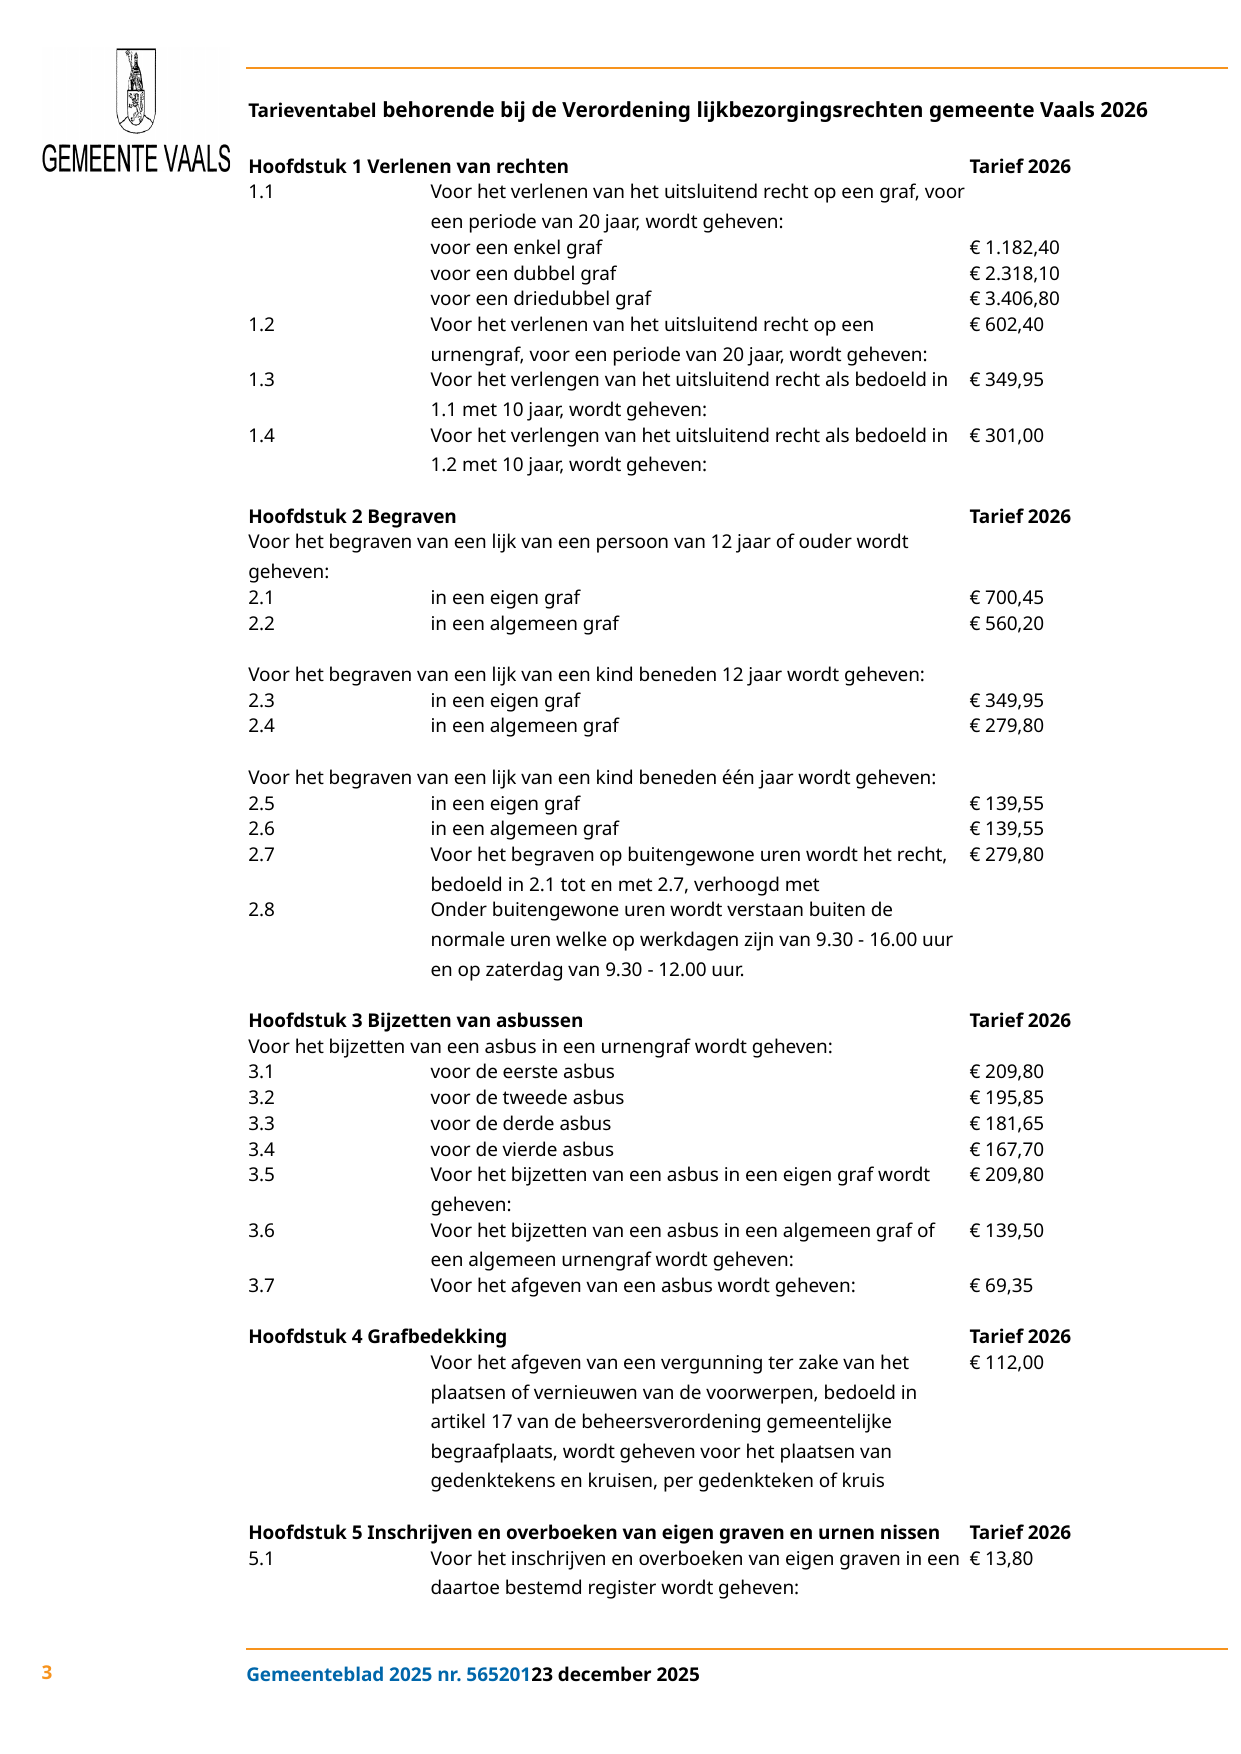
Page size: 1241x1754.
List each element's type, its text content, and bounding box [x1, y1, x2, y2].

table_cell voor een enkel graf [430, 234, 969, 260]
table_cell Voor het begraven op buitengewone uren wordt het recht, bedoeld in 2.1 tot en met 2.7, verhoogd met [430, 841, 969, 897]
table_cell [969, 477, 1152, 503]
table_cell voor de eerste asbus [430, 1059, 969, 1084]
table_cell 1.2 [248, 311, 430, 367]
table_cell 1.1 [248, 179, 430, 234]
table_cell 2.1 [248, 584, 430, 610]
table_cell [969, 661, 1152, 687]
table_cell 2.8 [248, 897, 430, 981]
table_cell [969, 1298, 1152, 1324]
table_cell [248, 1494, 430, 1519]
table_cell € 139,55 [969, 816, 1152, 841]
table_cell [248, 286, 430, 311]
table_cell 2.2 [248, 610, 430, 635]
table_cell [969, 764, 1152, 790]
table_cell Tarief 2026 [969, 1324, 1152, 1349]
table_cell € 301,00 [969, 422, 1152, 477]
table_cell [430, 1494, 969, 1519]
table_cell Tarief 2026 [969, 503, 1152, 529]
table_cell [430, 635, 969, 661]
table_cell € 349,95 [969, 367, 1152, 422]
table_cell 1.3 [248, 367, 430, 422]
table_cell [969, 1494, 1152, 1519]
table_cell Voor het bijzetten van een asbus in een eigen graf wordt geheven: [430, 1162, 969, 1217]
table_cell [430, 477, 969, 503]
table_cell € 279,80 [969, 841, 1152, 897]
table_cell € 209,80 [969, 1059, 1152, 1084]
table_cell Voor het begraven van een lijk van een kind beneden één jaar wordt geheven: [248, 764, 969, 790]
table_cell [248, 635, 430, 661]
table_cell Voor het verlenen van het uitsluitend recht op een graf, voor een periode van 20 jaar, wordt geheven: [430, 179, 969, 234]
table_cell € 195,85 [969, 1084, 1152, 1110]
table_cell Voor het verlenen van het uitsluitend recht op een urnengraf, voor een periode van 20 jaar, wordt geheven: [430, 311, 969, 367]
table_cell 3.2 [248, 1084, 430, 1110]
table_cell [248, 981, 430, 1007]
table_cell € 209,80 [969, 1162, 1152, 1217]
table_cell in een algemeen graf [430, 610, 969, 635]
table_cell [969, 635, 1152, 661]
table_cell [248, 260, 430, 286]
table_cell € 112,00 [969, 1349, 1152, 1493]
table_cell € 139,55 [969, 790, 1152, 816]
table_cell voor een driedubbel graf [430, 286, 969, 311]
table_cell Voor het verlengen van het uitsluitend recht als bedoeld in 1.2 met 10 jaar, wordt geheven: [430, 422, 969, 477]
table_cell € 279,80 [969, 713, 1152, 738]
table_cell 3.5 [248, 1162, 430, 1217]
picture [41, 47, 231, 172]
table_cell voor de derde asbus [430, 1110, 969, 1136]
table_cell € 1.182,40 [969, 234, 1152, 260]
table_cell 3.7 [248, 1272, 430, 1298]
table_cell voor de vierde asbus [430, 1136, 969, 1162]
table_cell [969, 179, 1152, 234]
table_cell [969, 529, 1152, 584]
table_cell 5.1 [248, 1545, 430, 1600]
table_cell 3.6 [248, 1217, 430, 1272]
table_cell [248, 477, 430, 503]
table_cell Voor het begraven van een lijk van een kind beneden 12 jaar wordt geheven: [248, 661, 969, 687]
table_cell [969, 897, 1152, 981]
text Tarieventabel behorende bij de Verordening lijkbezorgingsrechten gemeente Vaals 2026 [248, 95, 1152, 123]
table_cell 3.3 [248, 1110, 430, 1136]
table_cell 2.4 [248, 713, 430, 738]
table_cell [969, 1033, 1152, 1059]
table_cell € 2.318,10 [969, 260, 1152, 286]
table_cell [969, 981, 1152, 1007]
table_cell € 3.406,80 [969, 286, 1152, 311]
table_cell 2.3 [248, 687, 430, 713]
table_cell € 560,20 [969, 610, 1152, 635]
table_cell € 181,65 [969, 1110, 1152, 1136]
table_cell € 602,40 [969, 311, 1152, 367]
table_cell [430, 981, 969, 1007]
table_cell [248, 1298, 430, 1324]
table_cell Voor het bijzetten van een asbus in een algemeen graf of een algemeen urnengraf wordt geheven: [430, 1217, 969, 1272]
table_cell Tarief 2026 [969, 1519, 1152, 1545]
table_cell [430, 1298, 969, 1324]
table_cell 3.4 [248, 1136, 430, 1162]
table_cell [248, 1349, 430, 1493]
table_cell Onder buitengewone uren wordt verstaan buiten de normale uren welke op werkdagen zijn van 9.30 - 16.00 uur en op zaterdag van 9.30 - 12.00 uur. [430, 897, 969, 981]
table_cell Voor het afgeven van een vergunning ter zake van het plaatsen of vernieuwen van de voorwerpen, bedoeld in artikel 17 van de beheersverordening gemeentelijke begraafplaats, wordt geheven voor het plaatsen van gedenktekens en kruisen, per gedenkteken of kruis [430, 1349, 969, 1493]
table_cell [248, 738, 430, 764]
table_cell Voor het inschrijven en overboeken van eigen graven in een daartoe bestemd register wordt geheven: [430, 1545, 969, 1600]
table_cell 2.5 [248, 790, 430, 816]
table_cell € 69,35 [969, 1272, 1152, 1298]
table_cell in een algemeen graf [430, 816, 969, 841]
table_header Hoofdstuk 1 Verlenen van rechten [248, 153, 969, 179]
table_cell in een eigen graf [430, 584, 969, 610]
table_cell Hoofdstuk 5 Inschrijven en overboeken van eigen graven en urnen nissen [248, 1519, 969, 1545]
table_cell Hoofdstuk 3 Bijzetten van asbussen [248, 1007, 969, 1033]
table_cell € 167,70 [969, 1136, 1152, 1162]
table_cell Voor het afgeven van een asbus wordt geheven: [430, 1272, 969, 1298]
table_cell in een algemeen graf [430, 713, 969, 738]
table_cell 1.4 [248, 422, 430, 477]
table_cell in een eigen graf [430, 790, 969, 816]
table_cell € 349,95 [969, 687, 1152, 713]
table_cell [969, 738, 1152, 764]
table_cell Voor het begraven van een lijk van een persoon van 12 jaar of ouder wordt geheven: [248, 529, 969, 584]
table_cell Hoofdstuk 4 Grafbedekking [248, 1324, 969, 1349]
table_cell Hoofdstuk 2 Begraven [248, 503, 969, 529]
table_cell voor de tweede asbus [430, 1084, 969, 1110]
table_cell 2.6 [248, 816, 430, 841]
table_cell € 139,50 [969, 1217, 1152, 1272]
table_cell in een eigen graf [430, 687, 969, 713]
table_cell € 13,80 [969, 1545, 1152, 1600]
table_header Tarief 2026 [969, 153, 1152, 179]
table_cell € 700,45 [969, 584, 1152, 610]
table_cell [430, 738, 969, 764]
table_cell 2.7 [248, 841, 430, 897]
table_cell Voor het verlengen van het uitsluitend recht als bedoeld in 1.1 met 10 jaar, wordt geheven: [430, 367, 969, 422]
table_cell 3.1 [248, 1059, 430, 1084]
table_cell voor een dubbel graf [430, 260, 969, 286]
table_cell Tarief 2026 [969, 1007, 1152, 1033]
table_cell Voor het bijzetten van een asbus in een urnengraf wordt geheven: [248, 1033, 969, 1059]
table_cell [248, 234, 430, 260]
